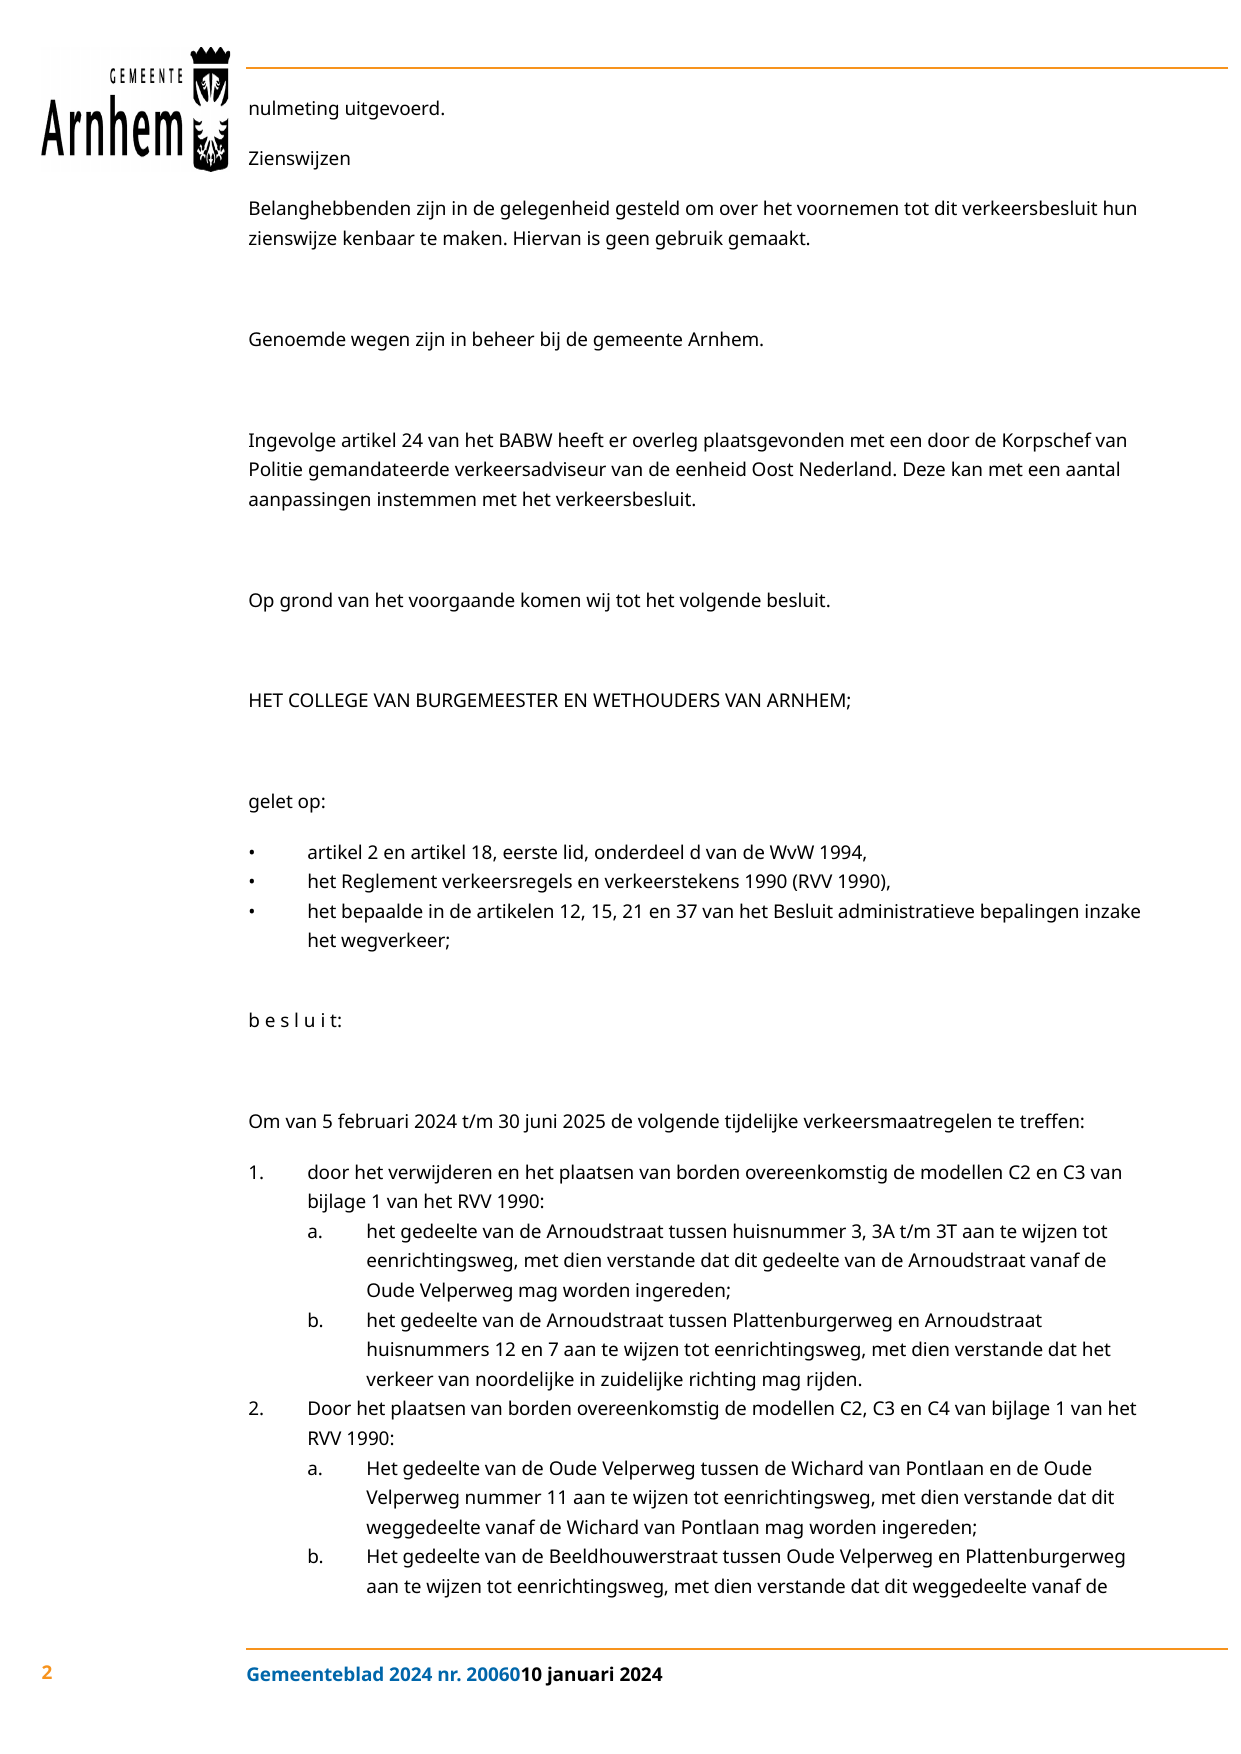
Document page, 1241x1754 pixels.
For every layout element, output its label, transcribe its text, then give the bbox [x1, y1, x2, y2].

list Het gedeelte van de Beeldhouwerstraat tussen Oude Velperweg en Plattenburgerweg aan te wijzen tot eenrichtingsweg, met dien verstande dat dit weggedeelte vanaf de [307, 1543, 1152, 1599]
text Ingevolge artikel 24 van het BABW heeft er overleg plaatsgevonden met een door de Korpschef van Politie gemandateerde verkeersadviseur van de eenheid Oost Nederland. Deze kan met een aantal aanpassingen instemmen met het verkeersbesluit. [248, 427, 1152, 512]
text Belanghebbenden zijn in de gelegenheid gesteld om over het voornemen tot dit verkeersbesluit hun zienswijze kenbaar te maken. Hiervan is geen gebruik gemaakt. [248, 196, 1152, 251]
text HET COLLEGE VAN BURGEMEESTER EN WETHOUDERS VAN ARNHEM; [248, 688, 1152, 713]
text Zienswijzen [248, 145, 1152, 171]
list het Reglement verkeersregels en verkeerstekens 1990 (RVV 1990), [248, 868, 1152, 894]
list Door het plaatsen van borden overeenkomstig de modellen C2, C3 en C4 van bijlage 1 van het RVV 1990: [248, 1396, 1152, 1451]
text Genoemde wegen zijn in beheer bij de gemeente Arnhem. [248, 326, 1152, 352]
list het gedeelte van de Arnoudstraat tussen Plattenburgerweg en Arnoudstraat huisnummers 12 en 7 aan te wijzen tot eenrichtingsweg, met dien verstande dat het verkeer van noordelijke in zuidelijke richting mag rijden. [307, 1307, 1152, 1392]
list door het verwijderen en het plaatsen van borden overeenkomstig de modellen C2 en C3 van bijlage 1 van het RVV 1990: [248, 1159, 1152, 1214]
picture [41, 47, 231, 172]
list het gedeelte van de Arnoudstraat tussen huisnummer 3, 3A t/m 3T aan te wijzen tot eenrichtingsweg, met dien verstande dat dit gedeelte van de Arnoudstraat vanaf de Oude Velperweg mag worden ingereden; [307, 1218, 1152, 1303]
list Het gedeelte van de Oude Velperweg tussen de Wichard van Pontlaan en de Oude Velperweg nummer 11 aan te wijzen tot eenrichtingsweg, met dien verstande dat dit weggedeelte vanaf de Wichard van Pontlaan mag worden ingereden; [307, 1455, 1152, 1540]
text nulmeting uitgevoerd. [248, 95, 1152, 121]
text Op grond van het voorgaande komen wij tot het volgende besluit. [248, 587, 1152, 613]
text gelet op: [248, 788, 1152, 814]
list artikel 2 en artikel 18, eerste lid, onderdeel d van de WvW 1994, [248, 839, 1152, 865]
list het bepaalde in de artikelen 12, 15, 21 en 37 van het Besluit administratieve bepalingen inzake het wegverkeer; [248, 898, 1152, 953]
text Om van 5 februari 2024 t/m 30 juni 2025 de volgende tijdelijke verkeersmaatregelen te treffen: [248, 1108, 1152, 1134]
text b e s l u i t: [248, 1008, 1152, 1033]
